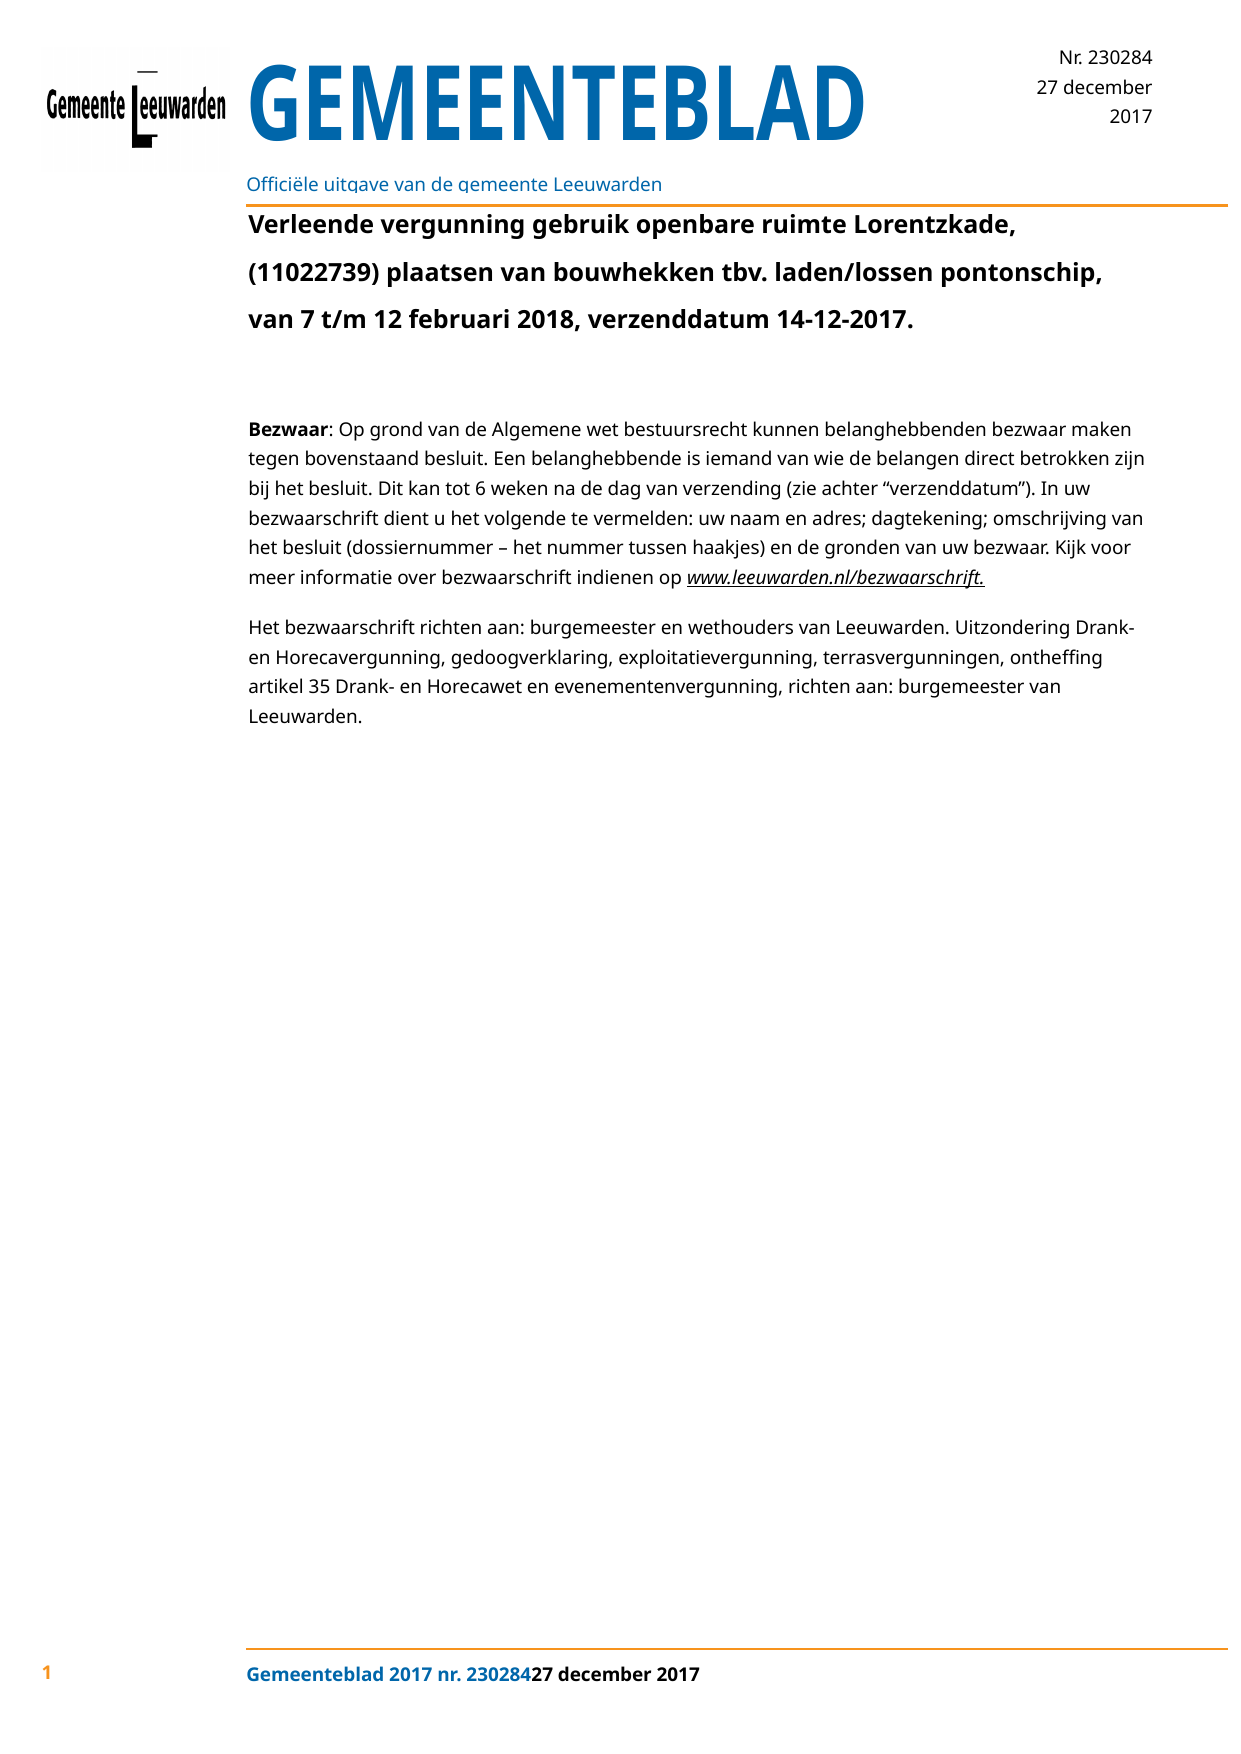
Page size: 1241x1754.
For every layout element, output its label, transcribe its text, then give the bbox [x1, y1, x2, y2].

text Verleende vergunning gebruik openbare ruimte Lorentzkade, (11022739) plaatsen van bouwhekken tbv. laden/lossen pontonschip, van 7 t/m 12 februari 2018, verzenddatum 14-12-2017. [248, 207, 1152, 336]
text Het bezwaarschrift richten aan: burgemeester en wethouders van Leeuwarden. Uitzondering Drank- en Horecavergunning, gedoogverklaring, exploitatievergunning, terrasvergunningen, ontheffing artikel 35 Drank- en Horecawet en evenementenvergunning, richten aan: burgemeester van Leeuwarden. [248, 614, 1152, 729]
text Bezwaar: Op grond van de Algemene wet bestuursrecht kunnen belanghebbenden bezwaar maken tegen bovenstaand besluit. Een belanghebbende is iemand van wie de belangen direct betrokken zijn bij het besluit. Dit kan tot 6 weken na de dag van verzending (zie achter “verzenddatum”). In uw bezwaarschrift dient u het volgende te vermelden: uw naam en adres; dagtekening; omschrijving van het besluit (dossiernummer – het nummer tussen haakjes) en de gronden van uw bezwaar. Kijk voor meer informatie over bezwaarschrift indienen op www.leeuwarden.nl/bezwaarschrift. [248, 416, 1152, 589]
picture [41, 47, 231, 172]
